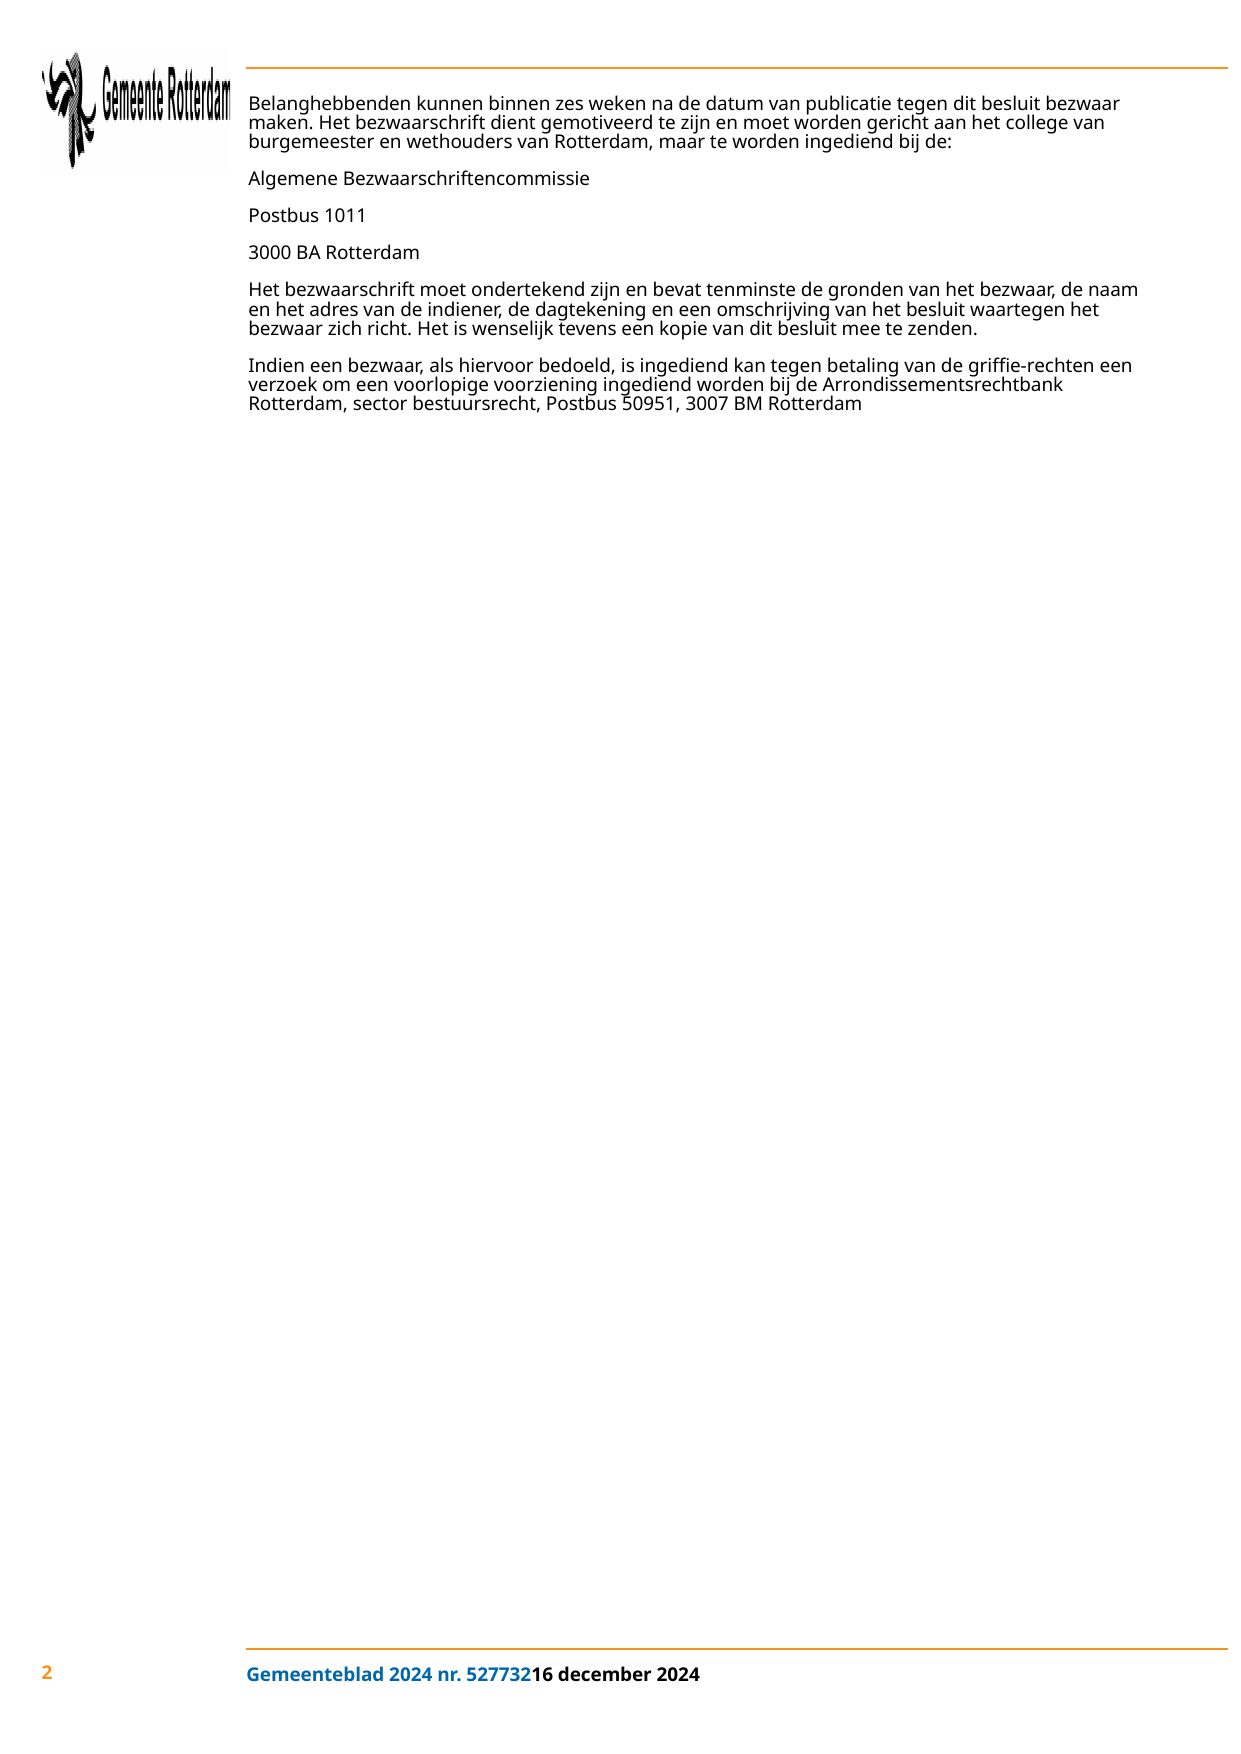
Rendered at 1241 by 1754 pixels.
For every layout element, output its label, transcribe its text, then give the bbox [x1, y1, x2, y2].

text Algemene Bezwaarschriftencommissie [248, 170, 1152, 189]
picture [41, 47, 231, 172]
text 3000 BA Rotterdam [248, 244, 1152, 263]
text Postbus 1011 [248, 207, 1152, 227]
text Het bezwaarschrift moet ondertekend zijn en bevat tenminste de gronden van het bezwaar, de naam en het adres van de indiener, de dagtekening en een omschrijving van het besluit waartegen het bezwaar zich richt. Het is wenselijk tevens een kopie van dit besluit mee te zenden. [248, 281, 1152, 339]
text Belanghebbenden kunnen binnen zes weken na de datum van publicatie tegen dit besluit bezwaar maken. Het bezwaarschrift dient gemotiveerd te zijn en moet worden gericht aan het college van burgemeester en wethouders van Rotterdam, maar te worden ingediend bij de: [248, 95, 1152, 153]
text Indien een bezwaar, als hiervoor bedoeld, is ingediend kan tegen betaling van de griffie-rechten een verzoek om een voorlopige voorziening ingediend worden bij de Arrondissementsrechtbank Rotterdam, sector bestuursrecht, Postbus 50951, 3007 BM Rotterdam [248, 357, 1152, 414]
